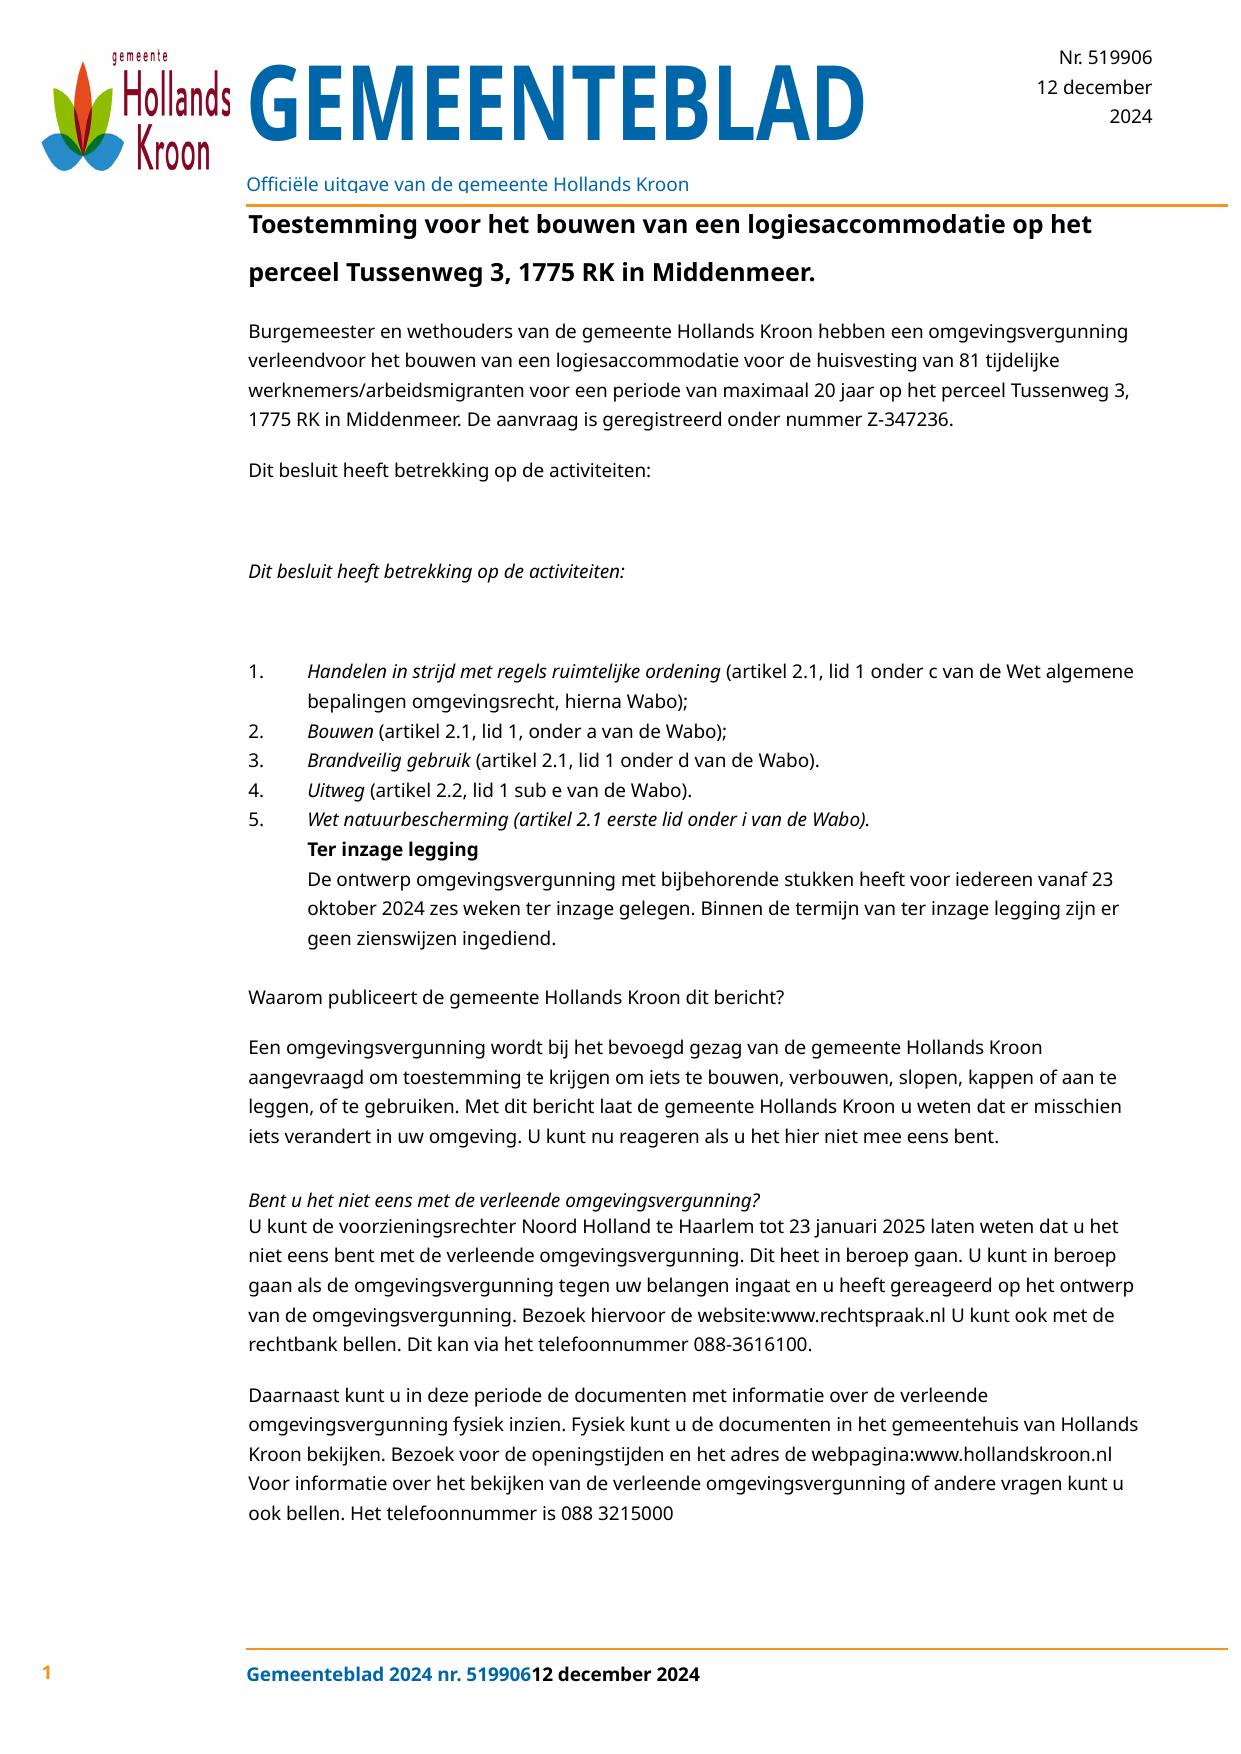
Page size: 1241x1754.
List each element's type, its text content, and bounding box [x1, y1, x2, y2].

picture [41, 47, 231, 172]
list Ter inzage legging [248, 836, 1152, 862]
list Uitweg (artikel 2.2, lid 1 sub e van de Wabo). [248, 777, 1152, 803]
text Toestemming voor het bouwen van een logiesaccommodatie op het perceel Tussenweg 3, 1775 RK in Middenmeer. [248, 207, 1152, 288]
text Dit besluit heeft betrekking op de activiteiten: [248, 457, 1152, 483]
list Wet natuurbescherming (artikel 2.1 eerste lid onder i van de Wabo). [248, 807, 1152, 832]
text U kunt de voorzieningsrechter Noord Holland te Haarlem tot 23 januari 2025 laten weten dat u het niet eens bent met de verleende omgevingsvergunning. Dit heet in beroep gaan. U kunt in beroep gaan als de omgevingsvergunning tegen uw belangen ingaat en u heeft gereageerd op het ontwerp van de omgevingsvergunning. Bezoek hiervoor de website:www.rechtspraak.nl U kunt ook met de rechtbank bellen. Dit kan via het telefoonnummer 088-3616100. [248, 1213, 1152, 1357]
list De ontwerp omgevingsvergunning met bijbehorende stukken heeft voor iedereen vanaf 23 oktober 2024 zes weken ter inzage gelegen. Binnen de termijn van ter inzage legging zijn er geen zienswijzen ingediend. [248, 866, 1152, 951]
text Bent u het niet eens met de verleende omgevingsvergunning? [248, 1187, 1152, 1213]
text Waarom publiceert de gemeente Hollands Kroon dit bericht? [248, 984, 1152, 1010]
list Brandveilig gebruik (artikel 2.1, lid 1 onder d van de Wabo). [248, 747, 1152, 773]
text Dit besluit heeft betrekking op de activiteiten: [248, 558, 1152, 584]
list Bouwen (artikel 2.1, lid 1, onder a van de Wabo); [248, 718, 1152, 744]
list Handelen in strijd met regels ruimtelijke ordening (artikel 2.1, lid 1 onder c van de Wet algemene bepalingen omgevingsrecht, hierna Wabo); [248, 659, 1152, 714]
text Burgemeester en wethouders van de gemeente Hollands Kroon hebben een omgevingsvergunning verleendvoor het bouwen van een logiesaccommodatie voor de huisvesting van 81 tijdelijke werknemers/arbeidsmigranten voor een periode van maximaal 20 jaar op het perceel Tussenweg 3, 1775 RK in Middenmeer. De aanvraag is geregistreerd onder nummer Z-347236. [248, 318, 1152, 432]
text Een omgevingsvergunning wordt bij het bevoegd gezag van de gemeente Hollands Kroon aangevraagd om toestemming te krijgen om iets te bouwen, verbouwen, slopen, kappen of aan te leggen, of te gebruiken. Met dit bericht laat de gemeente Hollands Kroon u weten dat er misschien iets verandert in uw omgeving. U kunt nu reageren als u het hier niet mee eens bent. [248, 1034, 1152, 1149]
text Daarnaast kunt u in deze periode de documenten met informatie over de verleende omgevingsvergunning fysiek inzien. Fysiek kunt u de documenten in het gemeentehuis van Hollands Kroon bekijken. Bezoek voor de openingstijden en het adres de webpagina:www.hollandskroon.nl Voor informatie over het bekijken van de verleende omgevingsvergunning of andere vragen kunt u ook bellen. Het telefoonnummer is 088 3215000 [248, 1382, 1152, 1526]
